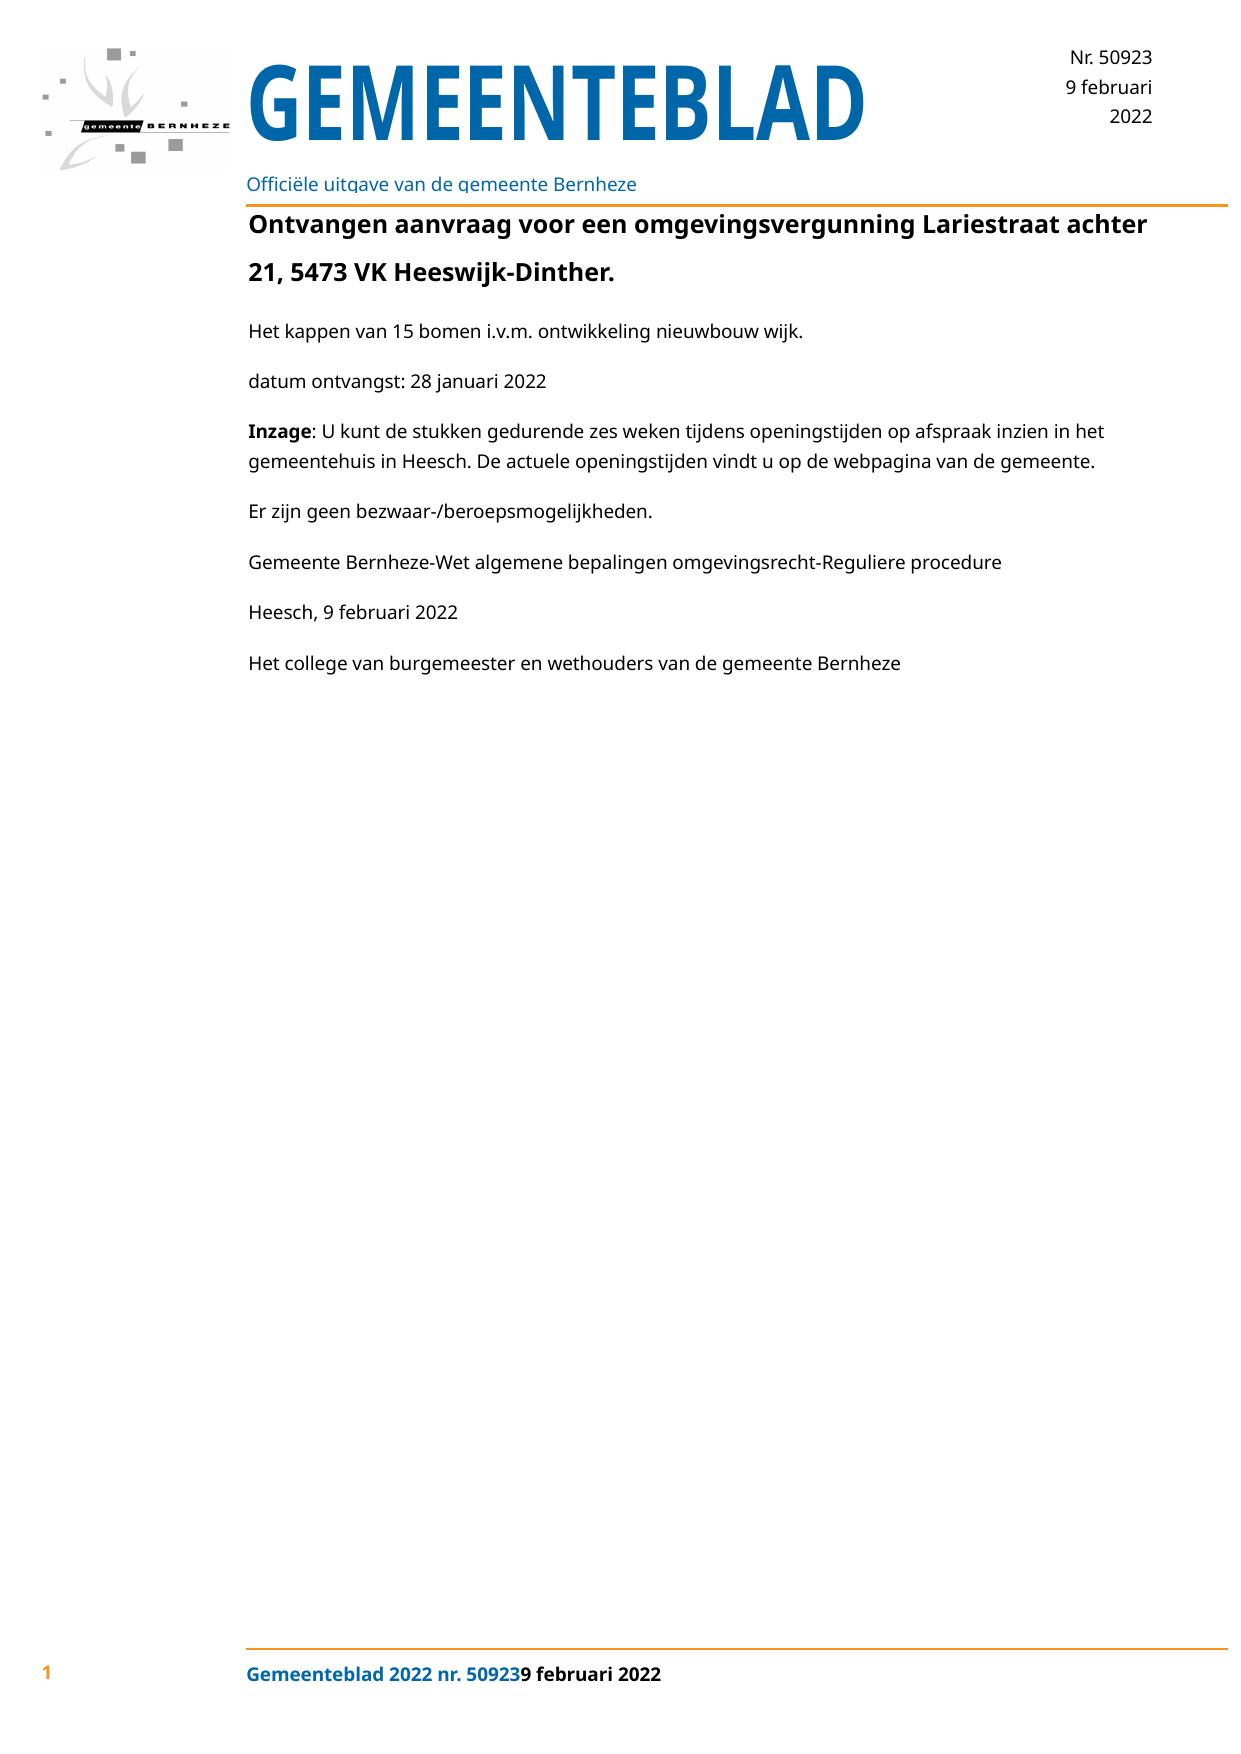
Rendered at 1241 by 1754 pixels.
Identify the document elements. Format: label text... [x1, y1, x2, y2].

picture [41, 47, 231, 172]
text Het college van burgemeester en wethouders van de gemeente Bernheze [248, 650, 1152, 676]
text Inzage: U kunt de stukken gedurende zes weken tijdens openingstijden op afspraak inzien in het gemeentehuis in Heesch. De actuele openingstijden vindt u op de webpagina van de gemeente. [248, 419, 1152, 474]
text Het kappen van 15 bomen i.v.m. ontwikkeling nieuwbouw wijk. [248, 318, 1152, 344]
text Ontvangen aanvraag voor een omgevingsvergunning Lariestraat achter 21, 5473 VK Heeswijk-Dinther. [248, 207, 1152, 288]
text datum ontvangst: 28 januari 2022 [248, 368, 1152, 394]
text Gemeente Bernheze-Wet algemene bepalingen omgevingsrecht-Reguliere procedure [248, 549, 1152, 575]
text Er zijn geen bezwaar-/beroepsmogelijkheden. [248, 499, 1152, 524]
text Heesch, 9 februari 2022 [248, 599, 1152, 625]
